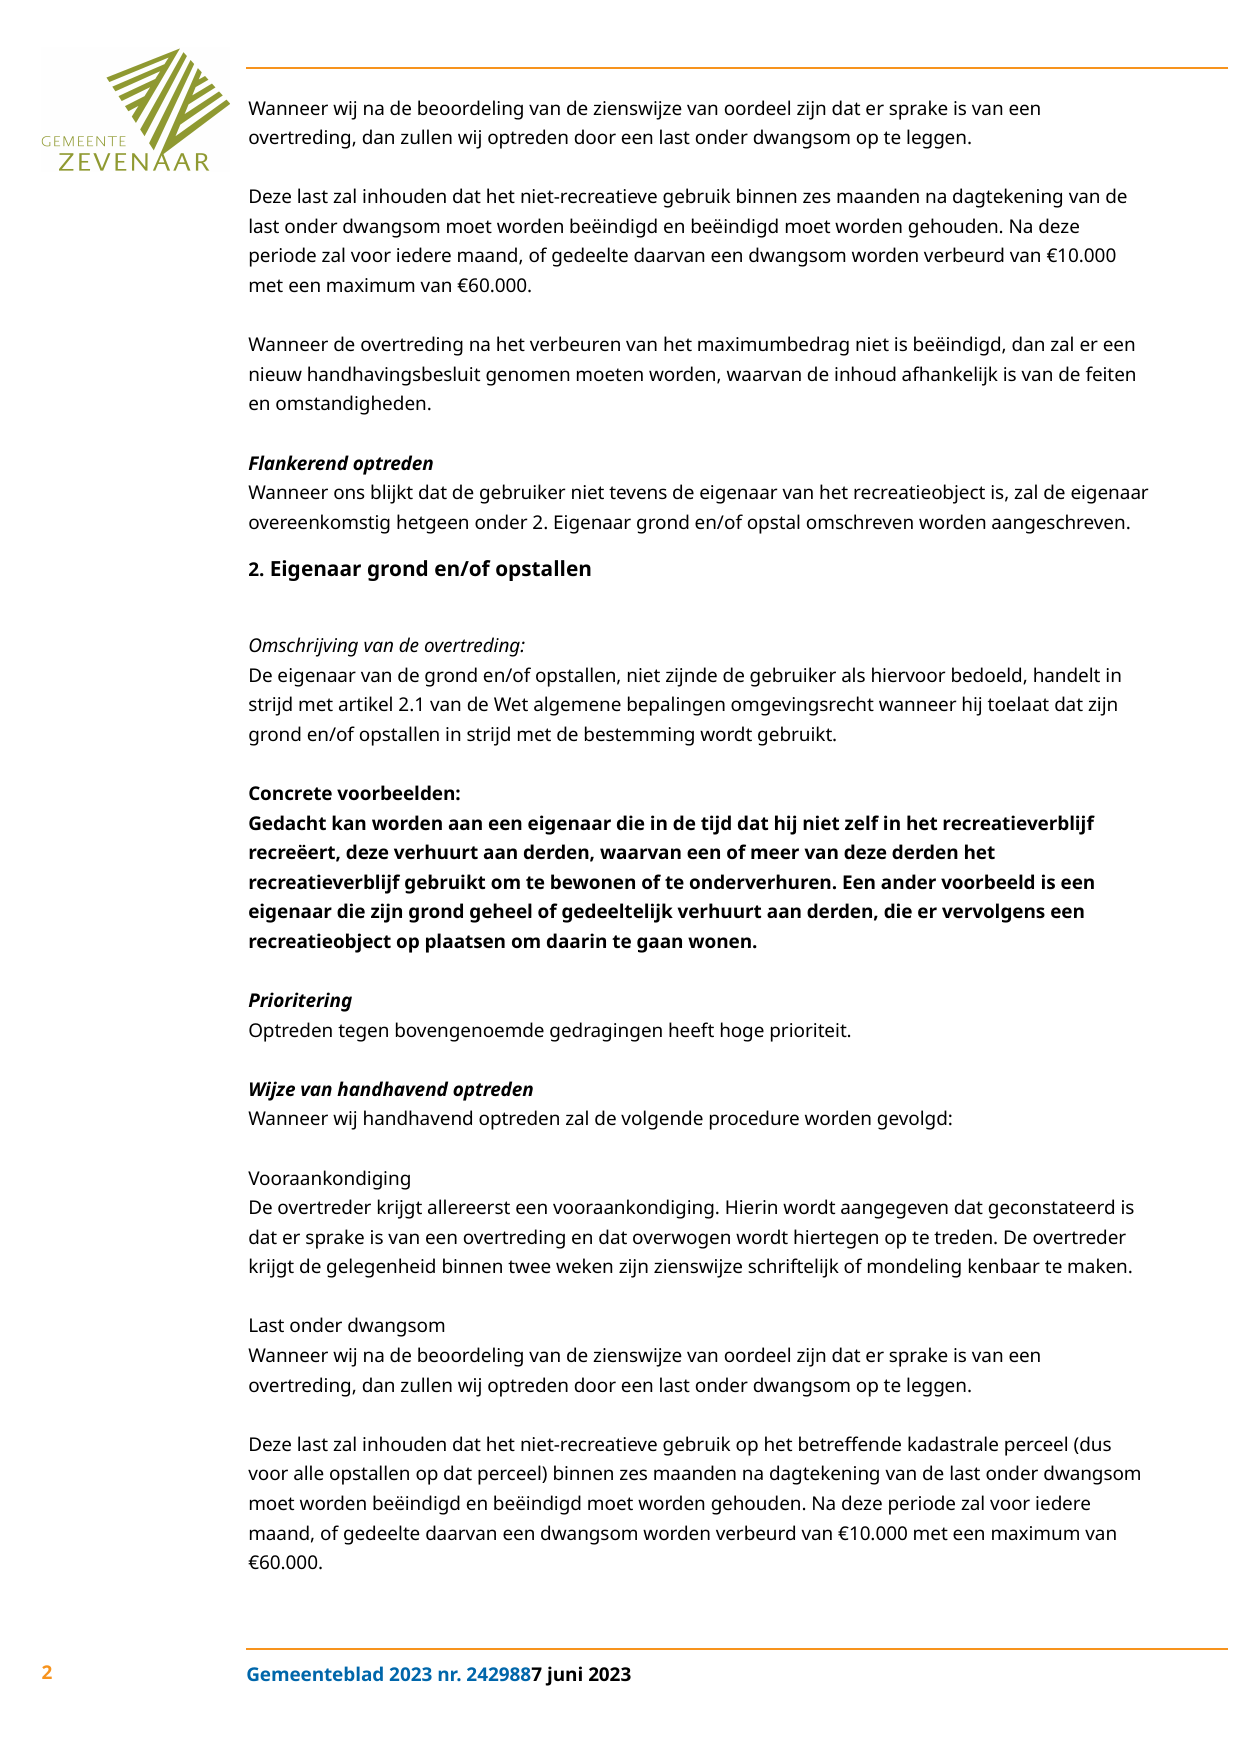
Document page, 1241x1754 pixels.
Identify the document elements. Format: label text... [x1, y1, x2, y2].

text Prioritering [248, 987, 1152, 1013]
picture [41, 47, 231, 172]
text Wanneer wij handhavend optreden zal de volgende procedure worden gevolgd: [248, 1106, 1152, 1131]
text Concrete voorbeelden: [248, 780, 1152, 806]
text Omschrijving van de overtreding: [248, 632, 1152, 658]
text Deze last zal inhouden dat het niet-recreatieve gebruik binnen zes maanden na dagtekening van de last onder dwangsom moet worden beëindigd en beëindigd moet worden gehouden. Na deze periode zal voor iedere maand, of gedeelte daarvan een dwangsom worden verbeurd van €10.000 met een maximum van €60.000. [248, 183, 1152, 298]
text Wanneer de overtreding na het verbeuren van het maximumbedrag niet is beëindigd, dan zal er een nieuw handhavingsbesluit genomen moeten worden, waarvan de inhoud afhankelijk is van de feiten en omstandigheden. [248, 331, 1152, 416]
text Wanneer wij na de beoordeling van de zienswijze van oordeel zijn dat er sprake is van een overtreding, dan zullen wij optreden door een last onder dwangsom op te leggen. [248, 1342, 1152, 1398]
text 2. Eigenaar grond en/of opstallen [248, 554, 1152, 583]
text De eigenaar van de grond en/of opstallen, niet zijnde de gebruiker als hiervoor bedoeld, handelt in strijd met artikel 2.1 van de Wet algemene bepalingen omgevingsrecht wanneer hij toelaat dat zijn grond en/of opstallen in strijd met de bestemming wordt gebruikt. [248, 662, 1152, 747]
text Optreden tegen bovengenoemde gedragingen heeft hoge prioriteit. [248, 1017, 1152, 1043]
text De overtreder krijgt allereerst een vooraankondiging. Hierin wordt aangegeven dat geconstateerd is dat er sprake is van een overtreding en dat overwogen wordt hiertegen op te treden. De overtreder krijgt de gelegenheid binnen twee weken zijn zienswijze schriftelijk of mondeling kenbaar te maken. [248, 1194, 1152, 1279]
text Last onder dwangsom [248, 1313, 1152, 1338]
text Wanneer ons blijkt dat de gebruiker niet tevens de eigenaar van het recreatieobject is, zal de eigenaar overeenkomstig hetgeen onder 2. Eigenaar grond en/of opstal omschreven worden aangeschreven. [248, 479, 1152, 535]
text Gedacht kan worden aan een eigenaar die in de tijd dat hij niet zelf in het recreatieverblijf recreëert, deze verhuurt aan derden, waarvan een of meer van deze derden het recreatieverblijf gebruikt om te bewonen of te onderverhuren. Een ander voorbeeld is een eigenaar die zijn grond geheel of gedeeltelijk verhuurt aan derden, die er vervolgens een recreatieobject op plaatsen om daarin te gaan wonen. [248, 810, 1152, 954]
text Wijze van handhavend optreden [248, 1076, 1152, 1102]
text Vooraankondiging [248, 1165, 1152, 1191]
text Flankerend optreden [248, 450, 1152, 476]
text Deze last zal inhouden dat het niet-recreatieve gebruik op het betreffende kadastrale perceel (dus voor alle opstallen op dat perceel) binnen zes maanden na dagtekening van de last onder dwangsom moet worden beëindigd en beëindigd moet worden gehouden. Na deze periode zal voor iedere maand, of gedeelte daarvan een dwangsom worden verbeurd van €10.000 met een maximum van €60.000. [248, 1431, 1152, 1575]
text Wanneer wij na de beoordeling van de zienswijze van oordeel zijn dat er sprake is van een overtreding, dan zullen wij optreden door een last onder dwangsom op te leggen. [248, 95, 1152, 150]
